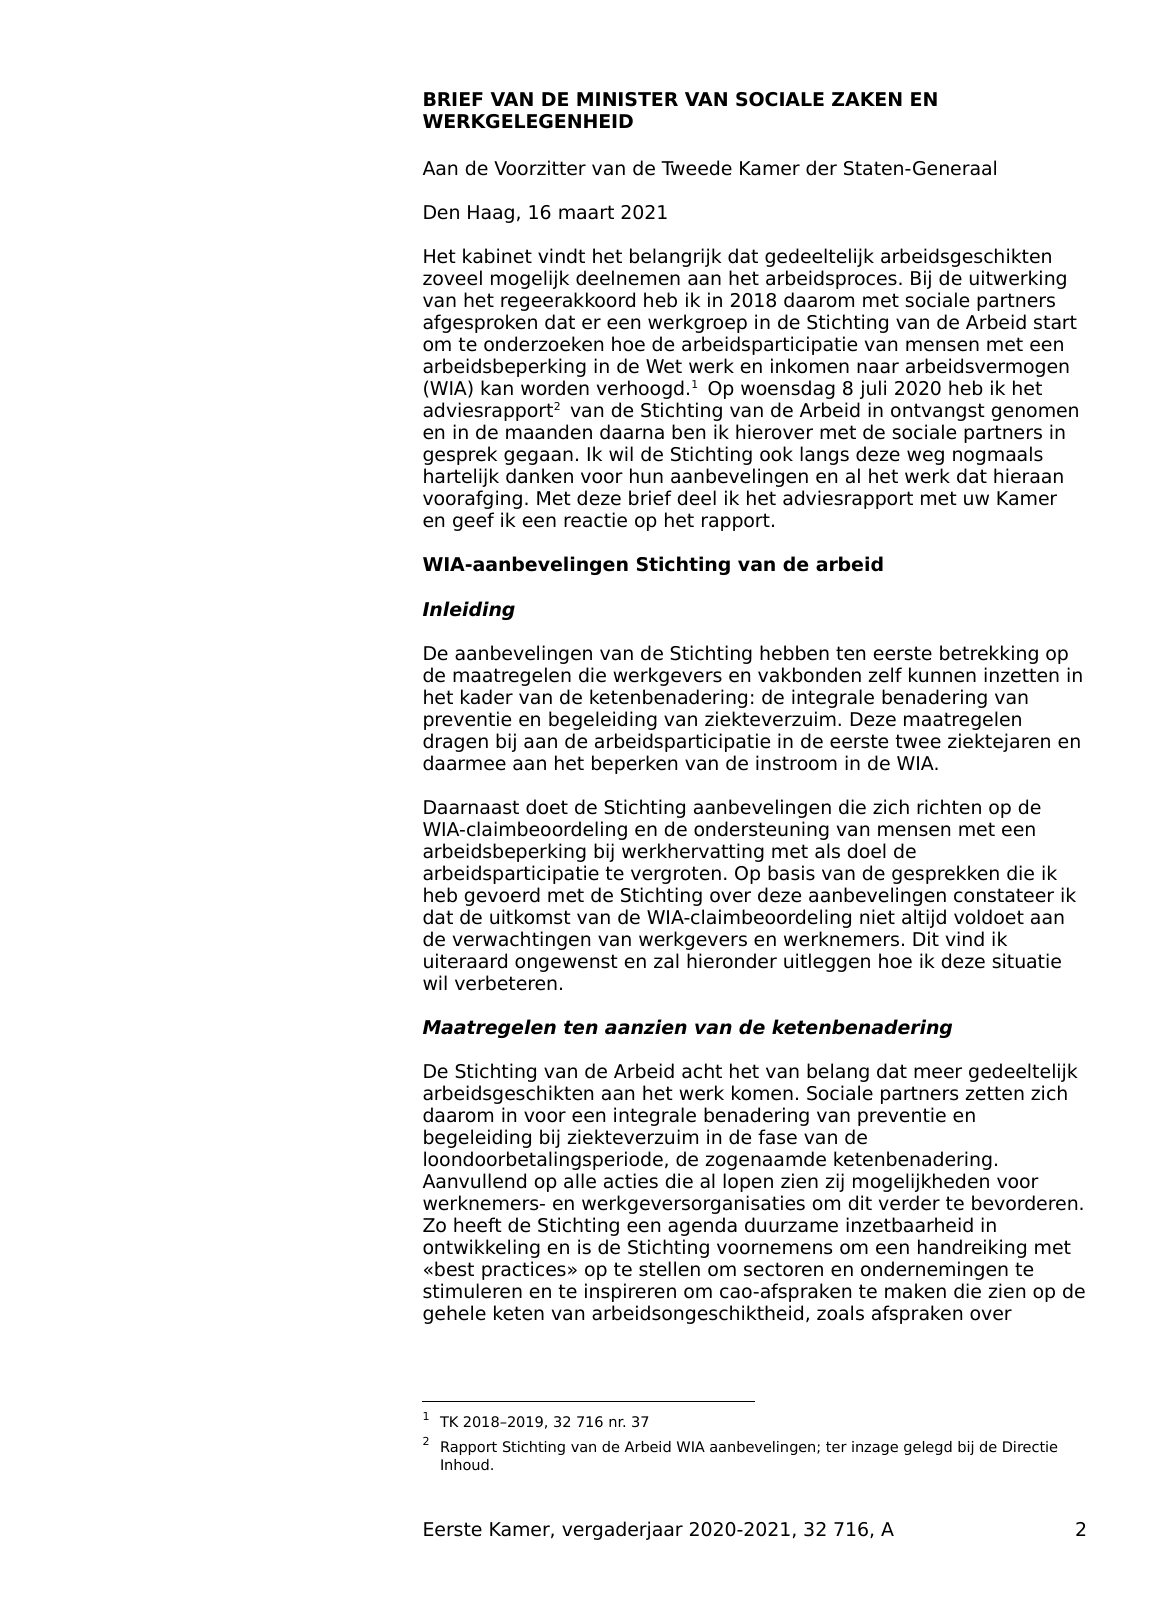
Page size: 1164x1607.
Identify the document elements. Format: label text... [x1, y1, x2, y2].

text Aan de Voorzitter van de Tweede Kamer der Staten-Generaal [422, 158, 1087, 180]
text Het kabinet vindt het belangrijk dat gedeeltelijk arbeidsgeschikten zoveel mogelijk deelnemen aan het arbeidsproces. Bij de uitwerking van het regeerakkoord heb ik in 2018 daarom met sociale partners afgesproken dat er een werkgroep in de Stichting van de Arbeid start om te onderzoeken hoe de arbeidsparticipatie van mensen met een arbeidsbeperking in de Wet werk en inkomen naar arbeidsvermogen (WIA) kan worden verhoogd. Op woensdag 8 juli 2020 heb ik het adviesrapport van de Stichting van de Arbeid in ontvangst genomen en in de maanden daarna ben ik hierover met de sociale partners in gesprek gegaan. Ik wil de Stichting ook langs deze weg nogmaals hartelijk danken voor hun aanbevelingen en al het werk dat hieraan voorafging. Met deze brief deel ik het adviesrapport met uw Kamer en geef ik een reactie op het rapport. [422, 246, 1087, 532]
text Den Haag, 16 maart 2021 [422, 202, 1087, 224]
text Rapport Stichting van de Arbeid WIA aanbevelingen; ter inzage gelegd bij de Directie Inhoud. [422, 1435, 1087, 1474]
text De aanbevelingen van de Stichting hebben ten eerste betrekking op de maatregelen die werkgevers en vakbonden zelf kunnen inzetten in het kader van de ketenbenadering: de integrale benadering van preventie en begeleiding van ziekteverzuim. Deze maatregelen dragen bij aan de arbeidsparticipatie in de eerste twee ziektejaren en daarmee aan het beperken van de instroom in de WIA. [422, 643, 1087, 774]
text TK 2018–2019, 32 716 nr. 37 [422, 1410, 1087, 1432]
subtitle Maatregelen ten aanzien van de ketenbenadering [422, 1017, 1087, 1039]
subtitle WIA-aanbevelingen Stichting van de arbeid [422, 554, 1087, 576]
text De Stichting van de Arbeid acht het van belang dat meer gedeeltelijk arbeidsgeschikten aan het werk komen. Sociale partners zetten zich daarom in voor een integrale benadering van preventie en begeleiding bij ziekteverzuim in de fase van de loondoorbetalingsperiode, de zogenaamde ketenbenadering. Aanvullend op alle acties die al lopen zien zij mogelijkheden voor werknemers- en werkgeversorganisaties om dit verder te bevorderen. Zo heeft de Stichting een agenda duurzame inzetbaarheid in ontwikkeling en is de Stichting voornemens om een handreiking met «best practices» op te stellen om sectoren en ondernemingen te stimuleren en te inspireren om cao-afspraken te maken die zien op de gehele keten van arbeidsongeschiktheid, zoals afspraken over [422, 1061, 1087, 1347]
subtitle BRIEF VAN DE MINISTER VAN SOCIALE ZAKEN EN WERKGELEGENHEID [422, 89, 1087, 133]
text Daarnaast doet de Stichting aanbevelingen die zich richten op de WIA-claimbeoordeling en de ondersteuning van mensen met een arbeidsbeperking bij werkhervatting met als doel de arbeidsparticipatie te vergroten. Op basis van de gesprekken die ik heb gevoerd met de Stichting over deze aanbevelingen constateer ik dat de uitkomst van de WIA-claimbeoordeling niet altijd voldoet aan de verwachtingen van werkgevers en werknemers. Dit vind ik uiteraard ongewenst en zal hieronder uitleggen hoe ik deze situatie wil verbeteren. [422, 797, 1087, 994]
subtitle Inleiding [422, 598, 1087, 620]
